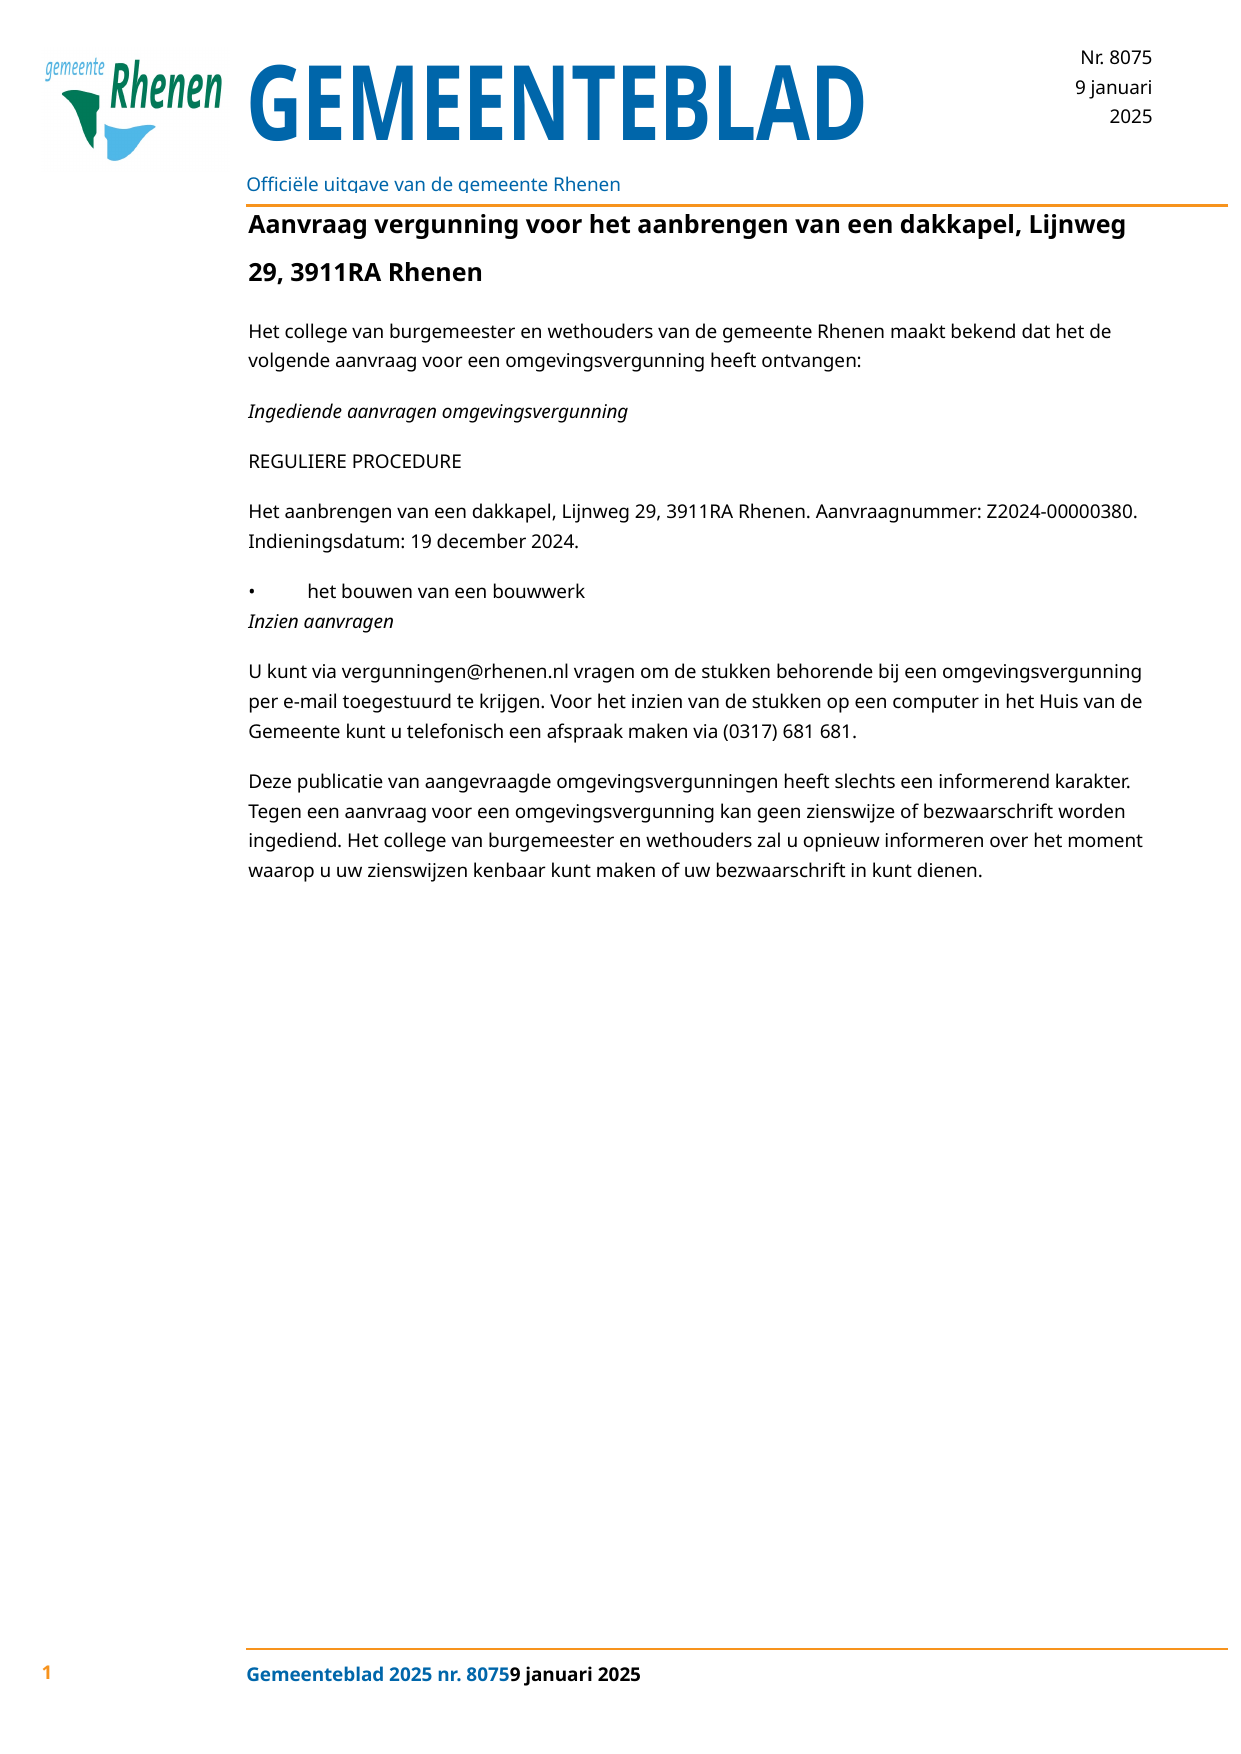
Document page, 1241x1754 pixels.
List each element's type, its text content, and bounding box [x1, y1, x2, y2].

text Aanvraag vergunning voor het aanbrengen van een dakkapel, Lijnweg 29, 3911RA Rhenen [248, 207, 1152, 288]
list het bouwen van een bouwwerk [248, 579, 1152, 604]
text Het college van burgemeester en wethouders van de gemeente Rhenen maakt bekend dat het de volgende aanvraag voor een omgevingsvergunning heeft ontvangen: [248, 318, 1152, 373]
text Ingediende aanvragen omgevingsvergunning [248, 398, 1152, 424]
text U kunt via vergunningen@rhenen.nl vragen om de stukken behorende bij een omgevingsvergunning per e-mail toegestuurd te krijgen. Voor het inzien van de stukken op een computer in het Huis van de Gemeente kunt u telefonisch een afspraak maken via (0317) 681 681. [248, 659, 1152, 744]
text Inzien aanvragen [248, 608, 1152, 634]
text Deze publicatie van aangevraagde omgevingsvergunningen heeft slechts een informerend karakter. Tegen een aanvraag voor een omgevingsvergunning kan geen zienswijze of bezwaarschrift worden ingediend. Het college van burgemeester en wethouders zal u opnieuw informeren over het moment waarop u uw zienswijzen kenbaar kunt maken of uw bezwaarschrift in kunt dienen. [248, 768, 1152, 883]
text REGULIERE PROCEDURE [248, 448, 1152, 474]
picture [41, 47, 231, 172]
text Het aanbrengen van een dakkapel, Lijnweg 29, 3911RA Rhenen. Aanvraagnummer: Z2024-00000380. Indieningsdatum: 19 december 2024. [248, 499, 1152, 554]
